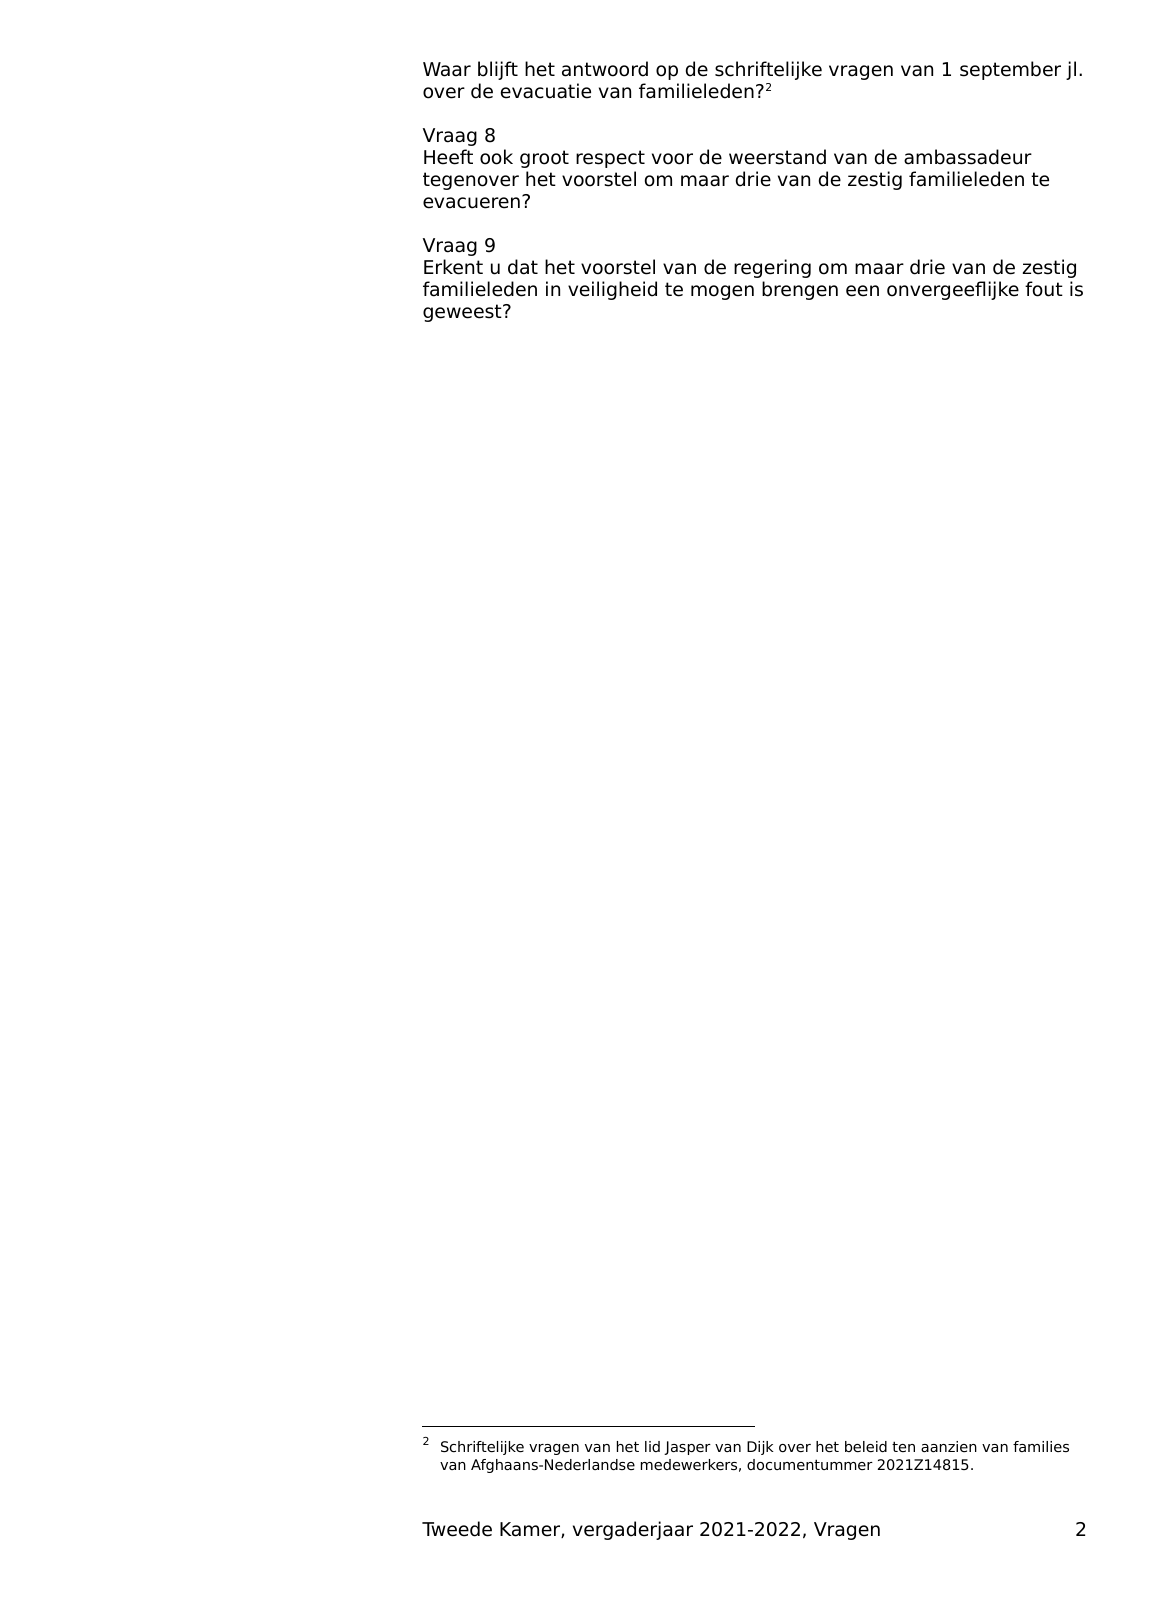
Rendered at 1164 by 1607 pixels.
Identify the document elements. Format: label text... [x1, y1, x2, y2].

text Erkent u dat het voorstel van de regering om maar drie van de zestig familieleden in veiligheid te mogen brengen een onvergeeflijke fout is geweest? [422, 257, 1087, 323]
text Vraag 9 [422, 235, 1087, 257]
text Schriftelijke vragen van het lid Jasper van Dijk over het beleid ten aanzien van families van Afghaans-Nederlandse medewerkers, documentummer 2021Z14815. [422, 1435, 1087, 1474]
text Vraag 8 [422, 125, 1087, 147]
text Waar blijft het antwoord op de schriftelijke vragen van 1 september jl. over de evacuatie van familieleden? [422, 59, 1087, 103]
text Heeft ook groot respect voor de weerstand van de ambassadeur tegenover het voorstel om maar drie van de zestig familieleden te evacueren? [422, 147, 1087, 213]
